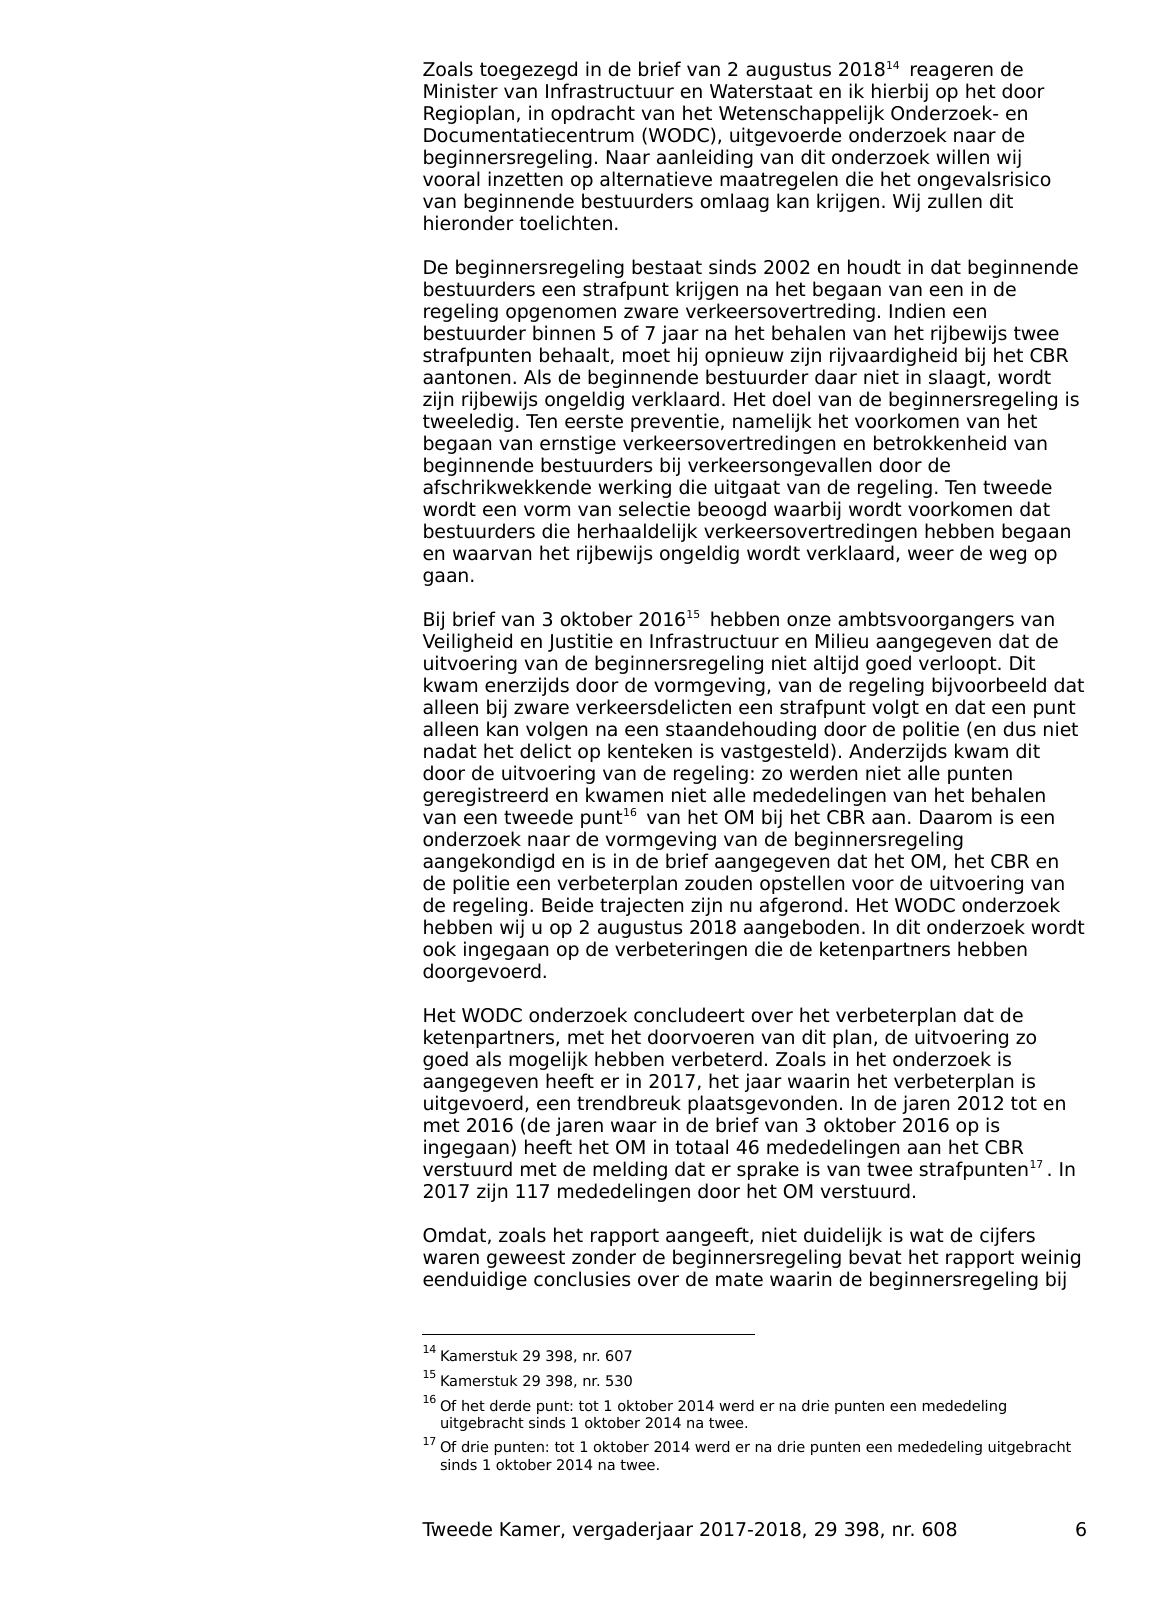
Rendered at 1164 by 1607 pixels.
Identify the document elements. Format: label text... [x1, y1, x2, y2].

text De beginnersregeling bestaat sinds 2002 en houdt in dat beginnende bestuurders een strafpunt krijgen na het begaan van een in de regeling opgenomen zware verkeersovertreding. Indien een bestuurder binnen 5 of 7 jaar na het behalen van het rijbewijs twee strafpunten behaalt, moet hij opnieuw zijn rijvaardigheid bij het CBR aantonen. Als de beginnende bestuurder daar niet in slaagt, wordt zijn rijbewijs ongeldig verklaard. Het doel van de beginnersregeling is tweeledig. Ten eerste preventie, namelijk het voorkomen van het begaan van ernstige verkeersovertredingen en betrokkenheid van beginnende bestuurders bij verkeersongevallen door de afschrikwekkende werking die uitgaat van de regeling. Ten tweede wordt een vorm van selectie beoogd waarbij wordt voorkomen dat bestuurders die herhaaldelijk verkeersovertredingen hebben begaan en waarvan het rijbewijs ongeldig wordt verklaard, weer de weg op gaan. [422, 257, 1087, 587]
text Of het derde punt: tot 1 oktober 2014 werd er na drie punten een mededeling uitgebracht sinds 1 oktober 2014 na twee. [422, 1393, 1087, 1432]
text Het WODC onderzoek concludeert over het verbeterplan dat de ketenpartners, met het doorvoeren van dit plan, de uitvoering zo goed als mogelijk hebben verbeterd. Zoals in het onderzoek is aangegeven heeft er in 2017, het jaar waarin het verbeterplan is uitgevoerd, een trendbreuk plaatsgevonden. In de jaren 2012 tot en met 2016 (de jaren waar in de brief van 3 oktober 2016 op is ingegaan) heeft het OM in totaal 46 mededelingen aan het CBR verstuurd met de melding dat er sprake is van twee strafpunten. In 2017 zijn 117 mededelingen door het OM verstuurd. [422, 1005, 1087, 1203]
text Of drie punten: tot 1 oktober 2014 werd er na drie punten een mededeling uitgebracht sinds 1 oktober 2014 na twee. [422, 1435, 1087, 1474]
text Bij brief van 3 oktober 2016 hebben onze ambtsvoorgangers van Veiligheid en Justitie en Infrastructuur en Milieu aangegeven dat de uitvoering van de beginnersregeling niet altijd goed verloopt. Dit kwam enerzijds door de vormgeving, van de regeling bijvoorbeeld dat alleen bij zware verkeersdelicten een strafpunt volgt en dat een punt alleen kan volgen na een staandehouding door de politie (en dus niet nadat het delict op kenteken is vastgesteld). Anderzijds kwam dit door de uitvoering van de regeling: zo werden niet alle punten geregistreerd en kwamen niet alle mededelingen van het behalen van een tweede punt van het OM bij het CBR aan. Daarom is een onderzoek naar de vormgeving van de beginnersregeling aangekondigd en is in de brief aangegeven dat het OM, het CBR en de politie een verbeterplan zouden opstellen voor de uitvoering van de regeling. Beide trajecten zijn nu afgerond. Het WODC onderzoek hebben wij u op 2 augustus 2018 aangeboden. In dit onderzoek wordt ook ingegaan op de verbeteringen die de ketenpartners hebben doorgevoerd. [422, 609, 1087, 983]
text Zoals toegezegd in de brief van 2 augustus 2018 reageren de Minister van Infrastructuur en Waterstaat en ik hierbij op het door Regioplan, in opdracht van het Wetenschappelijk Onderzoek- en Documentatiecentrum (WODC), uitgevoerde onderzoek naar de beginnersregeling. Naar aanleiding van dit onderzoek willen wij vooral inzetten op alternatieve maatregelen die het ongevalsrisico van beginnende bestuurders omlaag kan krijgen. Wij zullen dit hieronder toelichten. [422, 59, 1087, 235]
text Kamerstuk 29 398, nr. 607 [422, 1343, 1087, 1366]
text Omdat, zoals het rapport aangeeft, niet duidelijk is wat de cijfers waren geweest zonder de beginnersregeling bevat het rapport weinig eenduidige conclusies over de mate waarin de beginnersregeling bij [422, 1225, 1087, 1291]
text Kamerstuk 29 398, nr. 530 [422, 1368, 1087, 1391]
